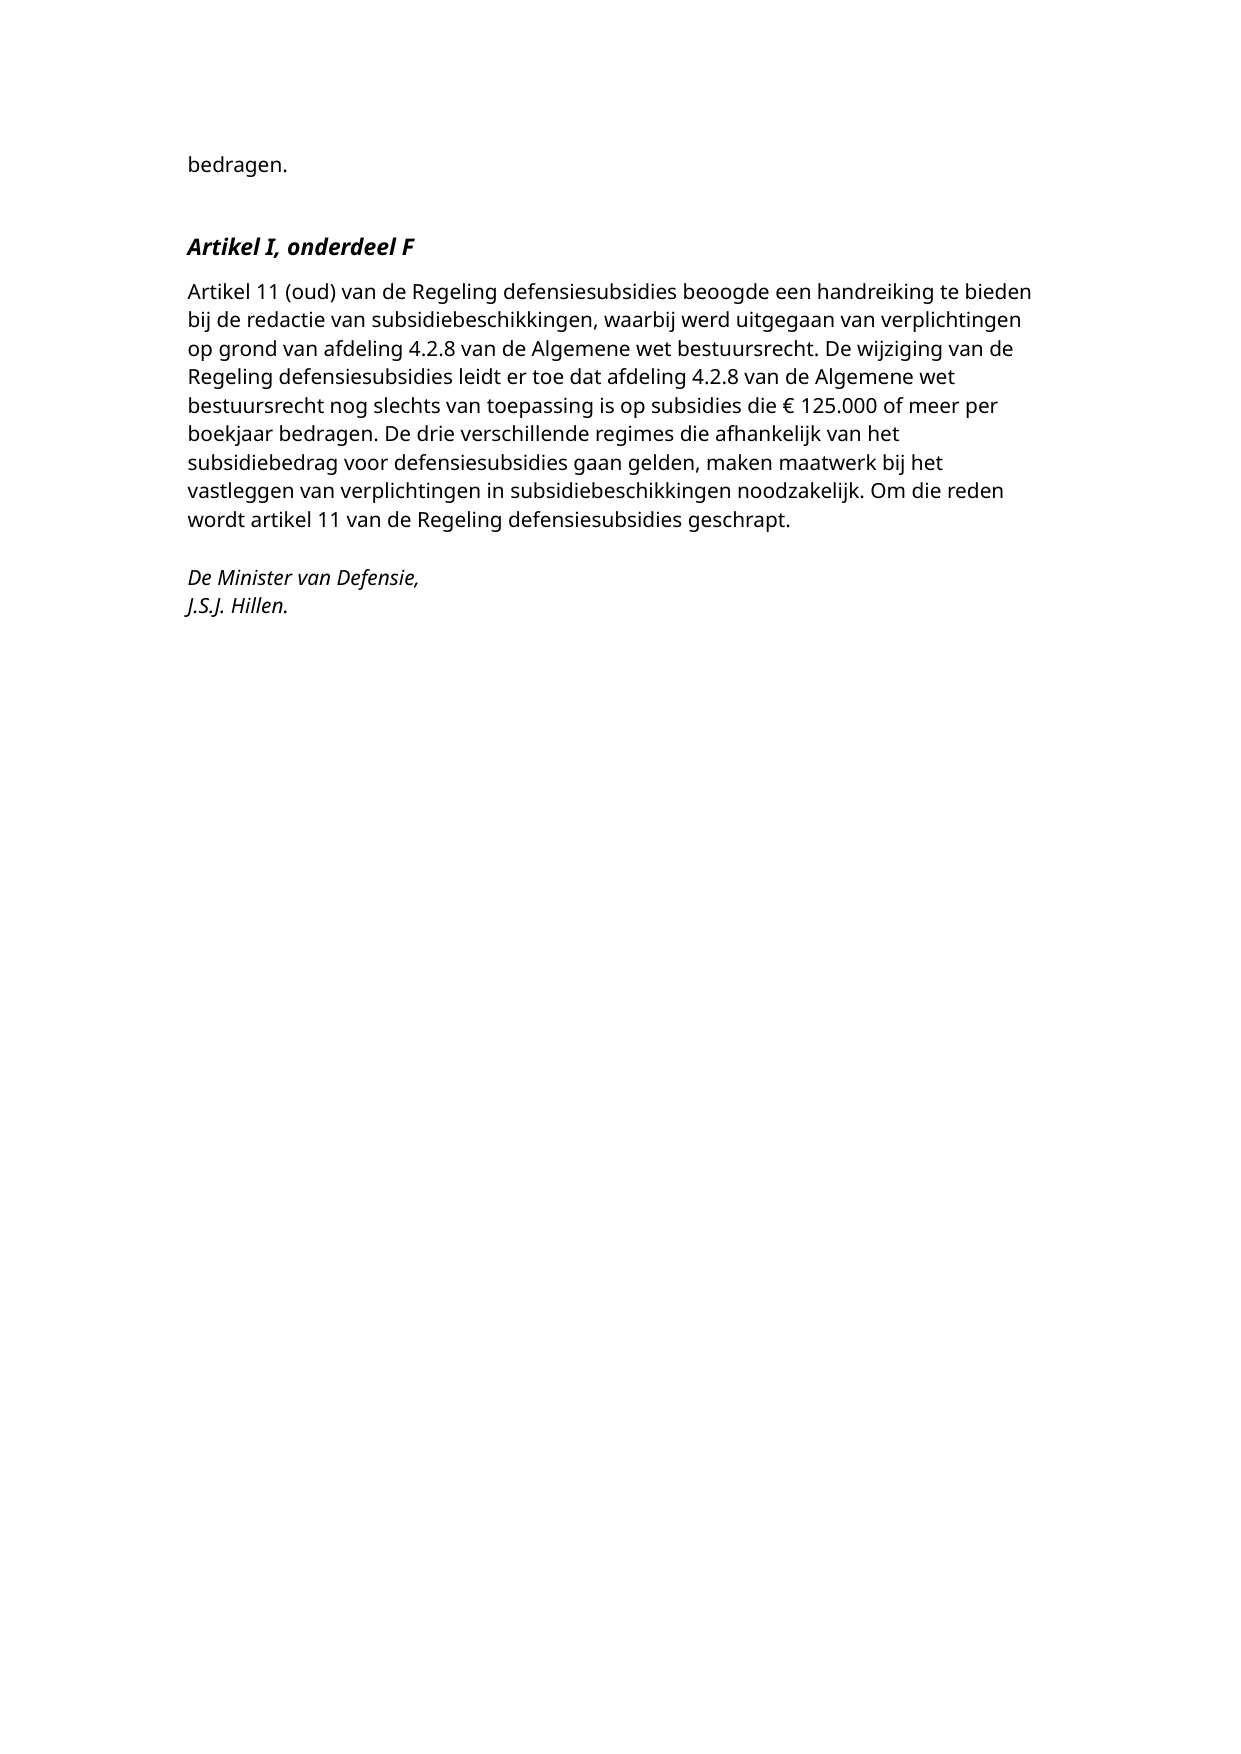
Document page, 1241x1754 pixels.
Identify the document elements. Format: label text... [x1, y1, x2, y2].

subtitle Artikel I, onderdeel F [187, 231, 1053, 262]
text J.S.J. Hillen. [187, 591, 1053, 619]
text bedragen. [187, 150, 1053, 178]
text Artikel 11 (oud) van de Regeling defensiesubsidies beoogde een handreiking te bieden bij de redactie van subsidiebeschikkingen, waarbij werd uitgegaan van verplichtingen op grond van afdeling 4.2.8 van de Algemene wet bestuursrecht. De wijziging van de Regeling defensiesubsidies leidt er toe dat afdeling 4.2.8 van de Algemene wet bestuursrecht nog slechts van toepassing is op subsidies die € 125.000 of meer per boekjaar bedragen. De drie verschillende regimes die afhankelijk van het subsidiebedrag voor defensiesubsidies gaan gelden, maken maatwerk bij het vastleggen van verplichtingen in subsidiebeschikkingen noodzakelijk. Om die reden wordt artikel 11 van de Regeling defensiesubsidies geschrapt. [187, 277, 1053, 533]
text De Minister van Defensie, [187, 563, 1053, 591]
